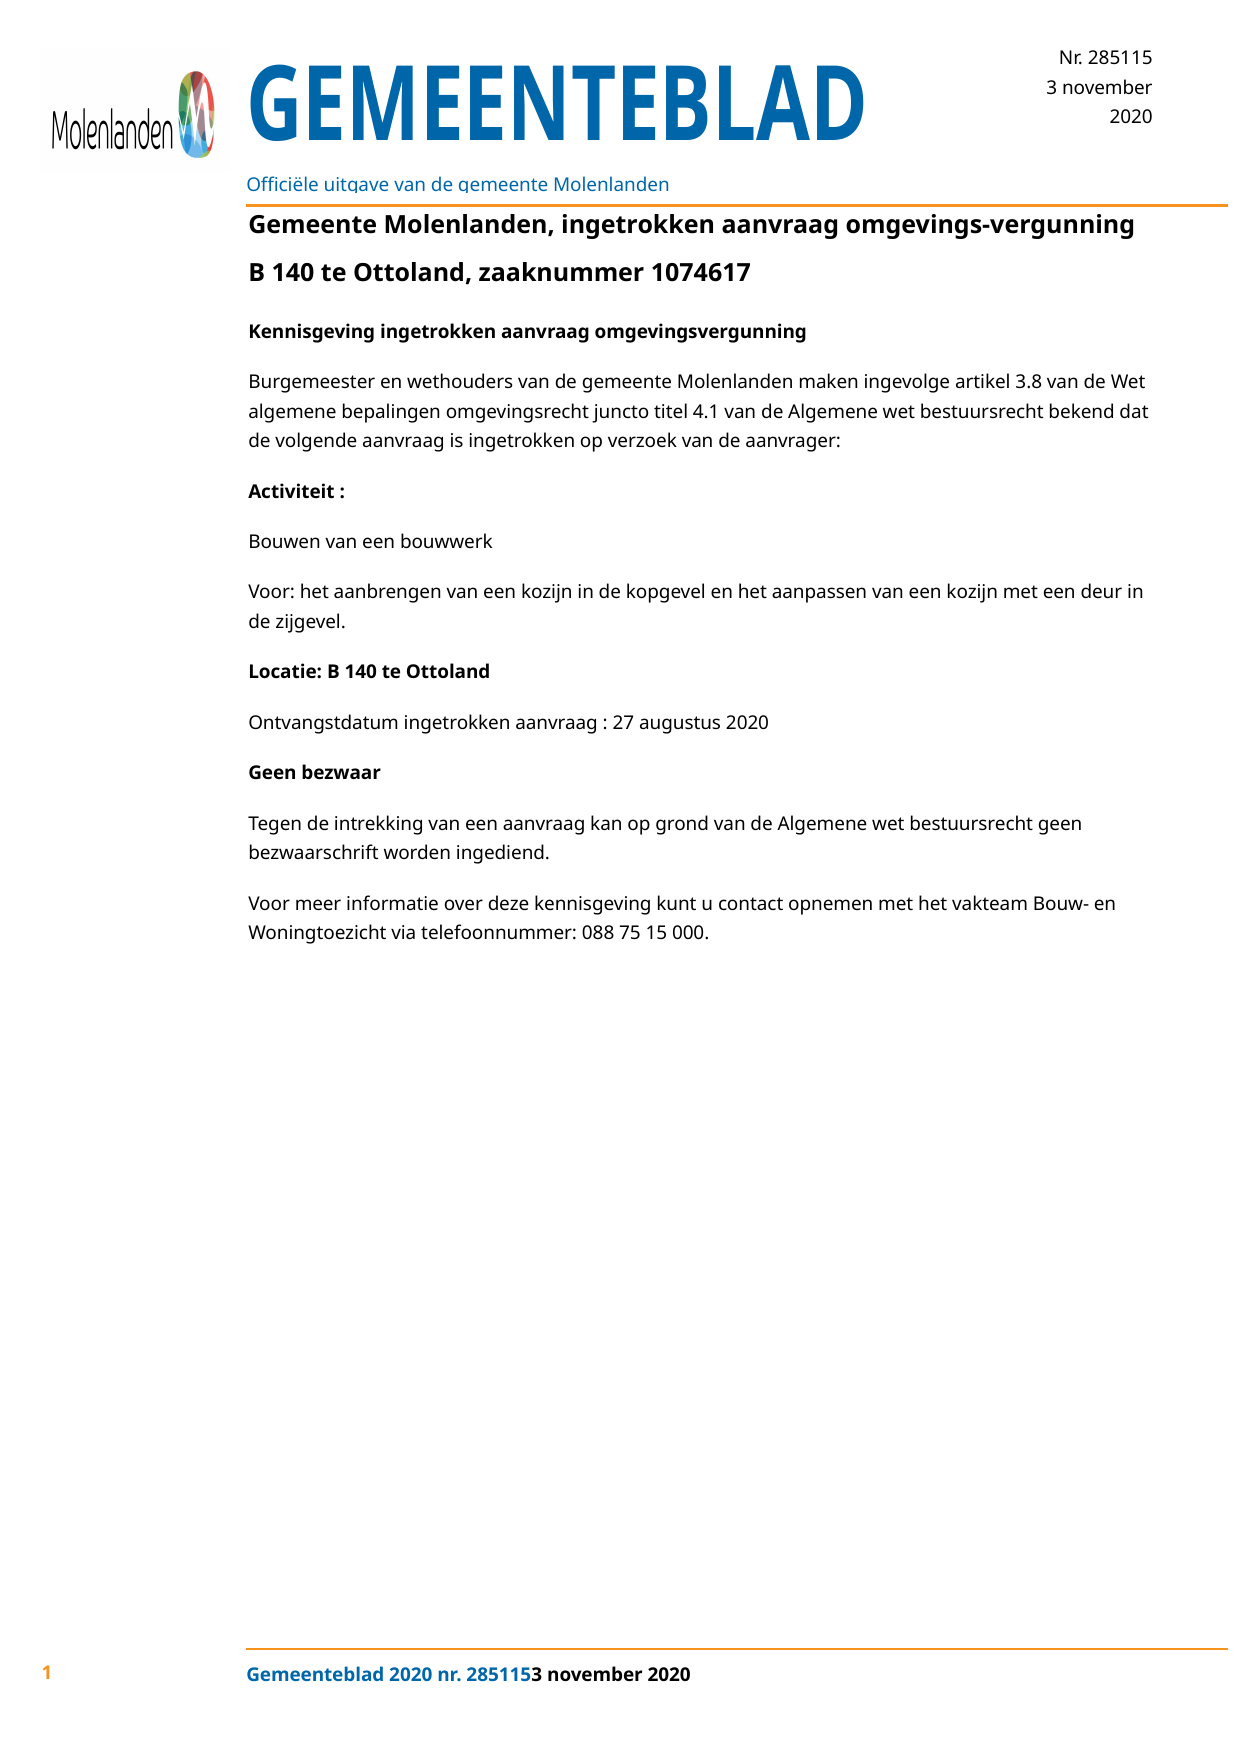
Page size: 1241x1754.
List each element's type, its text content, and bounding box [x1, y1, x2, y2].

text Voor meer informatie over deze kennisgeving kunt u contact opnemen met het vakteam Bouw- en Woningtoezicht via telefoonnummer: 088 75 15 000. [248, 890, 1152, 945]
text Ontvangstdatum ingetrokken aanvraag : 27 augustus 2020 [248, 709, 1152, 735]
text Gemeente Molenlanden, ingetrokken aanvraag omgevings-vergunning B 140 te Ottoland, zaaknummer 1074617 [248, 207, 1152, 288]
text Tegen de intrekking van een aanvraag kan op grond van de Algemene wet bestuursrecht geen bezwaarschrift worden ingediend. [248, 810, 1152, 865]
text Burgemeester en wethouders van de gemeente Molenlanden maken ingevolge artikel 3.8 van de Wet algemene bepalingen omgevingsrecht juncto titel 4.1 van de Algemene wet bestuursrecht bekend dat de volgende aanvraag is ingetrokken op verzoek van de aanvrager: [248, 368, 1152, 453]
text Voor: het aanbrengen van een kozijn in de kopgevel en het aanpassen van een kozijn met een deur in de zijgevel. [248, 579, 1152, 634]
text Activiteit : [248, 478, 1152, 504]
text Locatie: B 140 te Ottoland [248, 659, 1152, 684]
picture [41, 47, 231, 172]
text Bouwen van een bouwwerk [248, 528, 1152, 554]
text Geen bezwaar [248, 759, 1152, 785]
text Kennisgeving ingetrokken aanvraag omgevingsvergunning [248, 318, 1152, 344]
